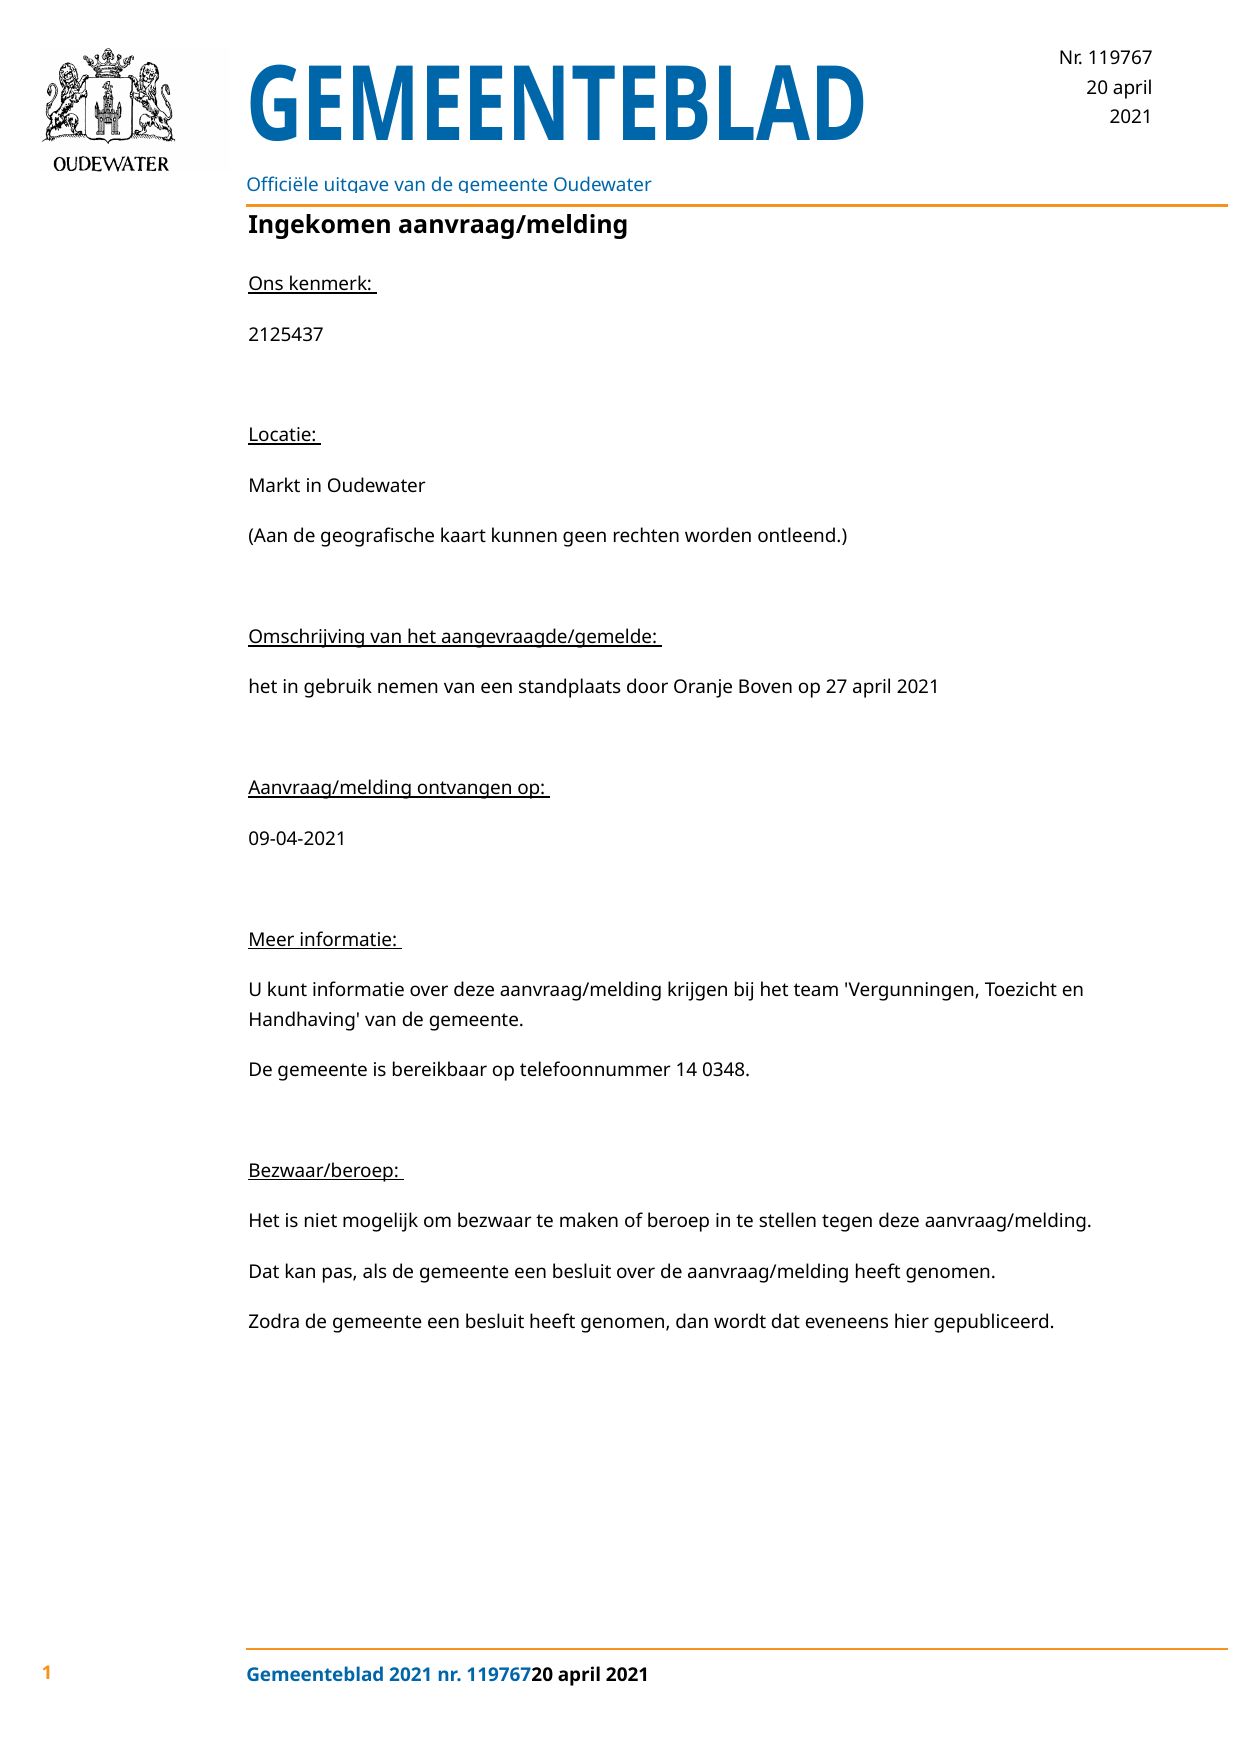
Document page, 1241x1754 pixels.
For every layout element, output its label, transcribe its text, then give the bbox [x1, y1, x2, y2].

text U kunt informatie over deze aanvraag/melding krijgen bij het team 'Vergunningen, Toezicht en Handhaving' van de gemeente. [248, 976, 1152, 1031]
text Locatie: [248, 422, 1152, 447]
text Zodra de gemeente een besluit heeft genomen, dan wordt dat eveneens hier gepubliceerd. [248, 1308, 1152, 1334]
text (Aan de geografische kaart kunnen geen rechten worden ontleend.) [248, 522, 1152, 548]
text Omschrijving van het aangevraagde/gemelde: [248, 623, 1152, 649]
text Aanvraag/melding ontvangen op: [248, 774, 1152, 800]
text Meer informatie: [248, 926, 1152, 951]
text het in gebruik nemen van een standplaats door Oranje Boven op 27 april 2021 [248, 674, 1152, 699]
text 09-04-2021 [248, 825, 1152, 851]
text Markt in Oudewater [248, 472, 1152, 498]
text Dat kan pas, als de gemeente een besluit over de aanvraag/melding heeft genomen. [248, 1258, 1152, 1283]
text 2125437 [248, 321, 1152, 346]
picture [41, 47, 231, 172]
text Ingekomen aanvraag/melding [248, 207, 1152, 241]
text Bezwaar/beroep: [248, 1157, 1152, 1183]
text Ons kenmerk: [248, 270, 1152, 296]
text Het is niet mogelijk om bezwaar te maken of beroep in te stellen tegen deze aanvraag/melding. [248, 1207, 1152, 1233]
text De gemeente is bereikbaar op telefoonnummer 14 0348. [248, 1056, 1152, 1082]
